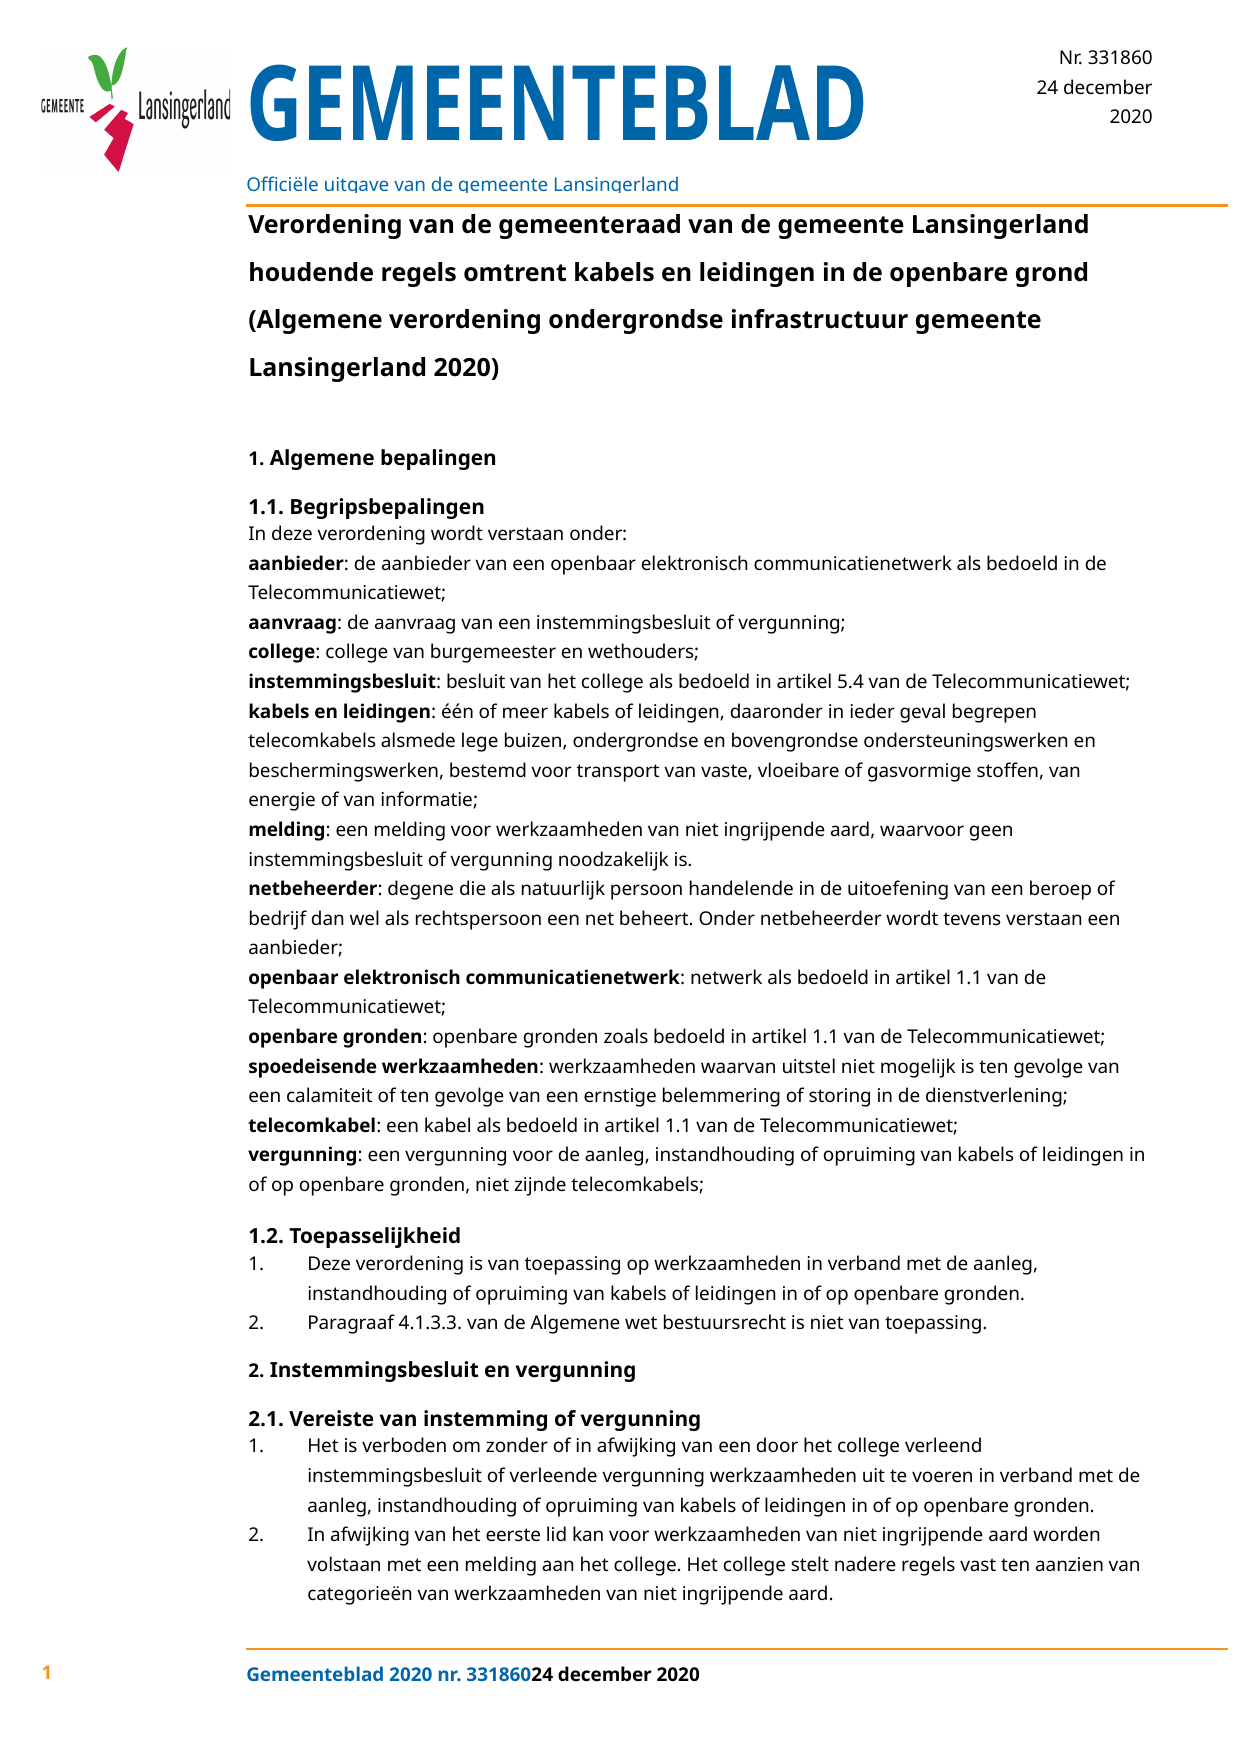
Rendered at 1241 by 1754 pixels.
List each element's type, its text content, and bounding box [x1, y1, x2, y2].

text vergunning: een vergunning voor de aanleg, instandhouding of opruiming van kabels of leidingen in of op openbare gronden, niet zijnde telecomkabels; [248, 1142, 1152, 1197]
text kabels en leidingen: één of meer kabels of leidingen, daaronder in ieder geval begrepen telecomkabels alsmede lege buizen, ondergrondse en bovengrondse ondersteuningswerken en beschermingswerken, bestemd voor transport van vaste, vloeibare of gasvormige stoffen, van energie of van informatie; [248, 698, 1152, 812]
text openbaar elektronisch communicatienetwerk: netwerk als bedoeld in artikel 1.1 van de Telecommunicatiewet; [248, 964, 1152, 1019]
list Het is verboden om zonder of in afwijking van een door het college verleend instemmingsbesluit of verleende vergunning werkzaamheden uit te voeren in verband met de aanleg, instandhouding of opruiming van kabels of leidingen in of op openbare gronden. [248, 1433, 1152, 1517]
text aanbieder: de aanbieder van een openbaar elektronisch communicatienetwerk als bedoeld in de Telecommunicatiewet; [248, 550, 1152, 605]
text aanvraag: de aanvraag van een instemmingsbesluit of vergunning; [248, 609, 1152, 635]
text instemmingsbesluit: besluit van het college als bedoeld in artikel 5.4 van de Telecommunicatiewet; [248, 668, 1152, 694]
list Deze verordening is van toepassing op werkzaamheden in verband met de aanleg, instandhouding of opruiming van kabels of leidingen in of op openbare gronden. [248, 1250, 1152, 1305]
text melding: een melding voor werkzaamheden van niet ingrijpende aard, waarvoor geen instemmingsbesluit of vergunning noodzakelijk is. [248, 816, 1152, 872]
text openbare gronden: openbare gronden zoals bedoeld in artikel 1.1 van de Telecommunicatiewet; [248, 1023, 1152, 1049]
text 1. Algemene bepalingen [248, 443, 1152, 471]
text 2.1. Vereiste van instemming of vergunning [248, 1404, 1152, 1433]
list In afwijking van het eerste lid kan voor werkzaamheden van niet ingrijpende aard worden volstaan met een melding aan het college. Het college stelt nadere regels vast ten aanzien van categorieën van werkzaamheden van niet ingrijpende aard. [248, 1521, 1152, 1606]
text telecomkabel: een kabel als bedoeld in artikel 1.1 van de Telecommunicatiewet; [248, 1112, 1152, 1138]
list Paragraaf 4.1.3.3. van de Algemene wet bestuursrecht is niet van toepassing. [248, 1309, 1152, 1335]
picture [41, 47, 231, 172]
text spoedeisende werkzaamheden: werkzaamheden waarvan uitstel niet mogelijk is ten gevolge van een calamiteit of ten gevolge van een ernstige belemmering of storing in de dienstverlening; [248, 1053, 1152, 1108]
text 1.2. Toepasselijkheid [248, 1222, 1152, 1250]
text Verordening van de gemeenteraad van de gemeente Lansingerland houdende regels omtrent kabels en leidingen in de openbare grond (Algemene verordening ondergrondse infrastructuur gemeente Lansingerland 2020) [248, 207, 1152, 384]
text 1.1. Begripsbepalingen [248, 492, 1152, 520]
text netbeheerder: degene die als natuurlijk persoon handelende in de uitoefening van een beroep of bedrijf dan wel als rechtspersoon een net beheert. Onder netbeheerder wordt tevens verstaan een aanbieder; [248, 875, 1152, 960]
text In deze verordening wordt verstaan onder: [248, 520, 1152, 546]
text 2. Instemmingsbesluit en vergunning [248, 1355, 1152, 1383]
text college: college van burgemeester en wethouders; [248, 639, 1152, 664]
